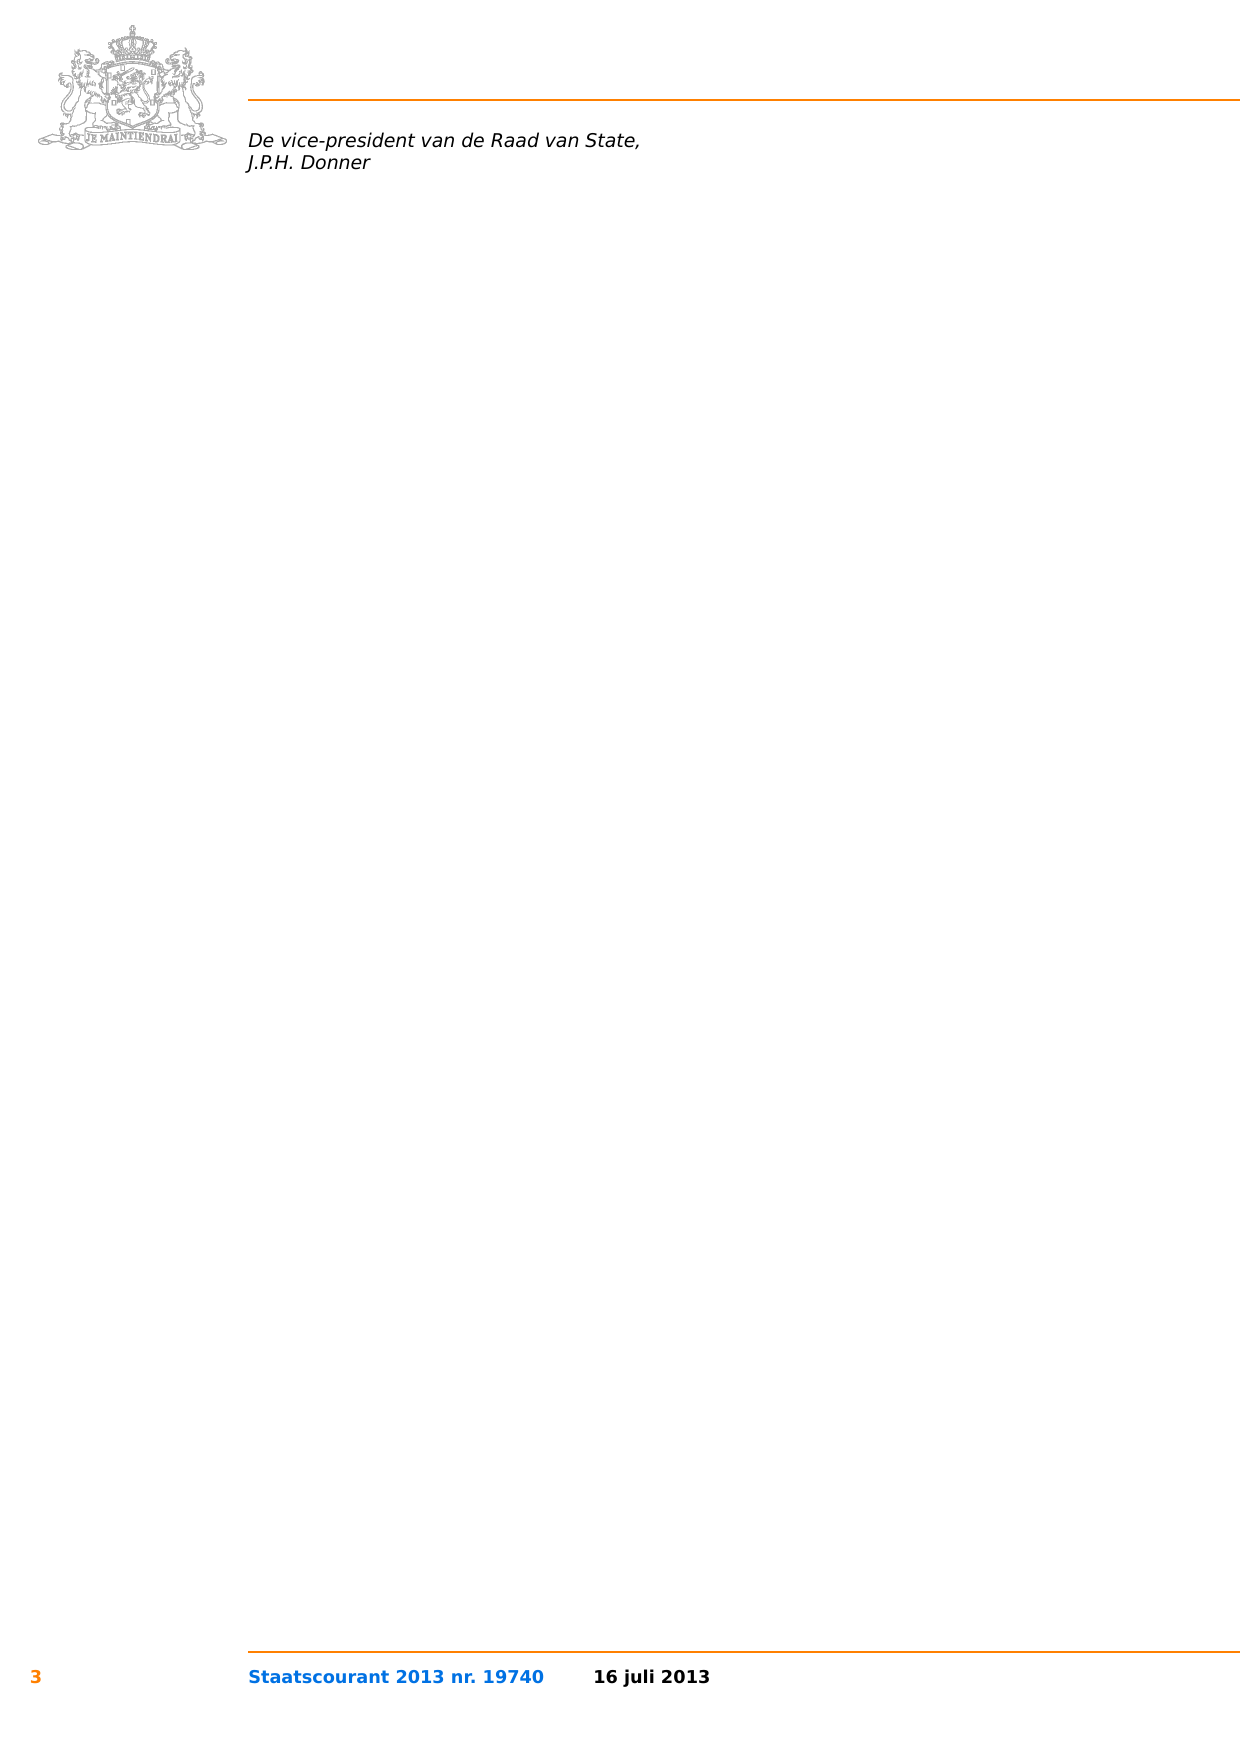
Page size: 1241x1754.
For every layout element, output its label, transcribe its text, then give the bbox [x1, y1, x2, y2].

text De vice-president van de Raad van State, J.P.H. Donner [248, 130, 1163, 174]
picture [38, 25, 227, 150]
